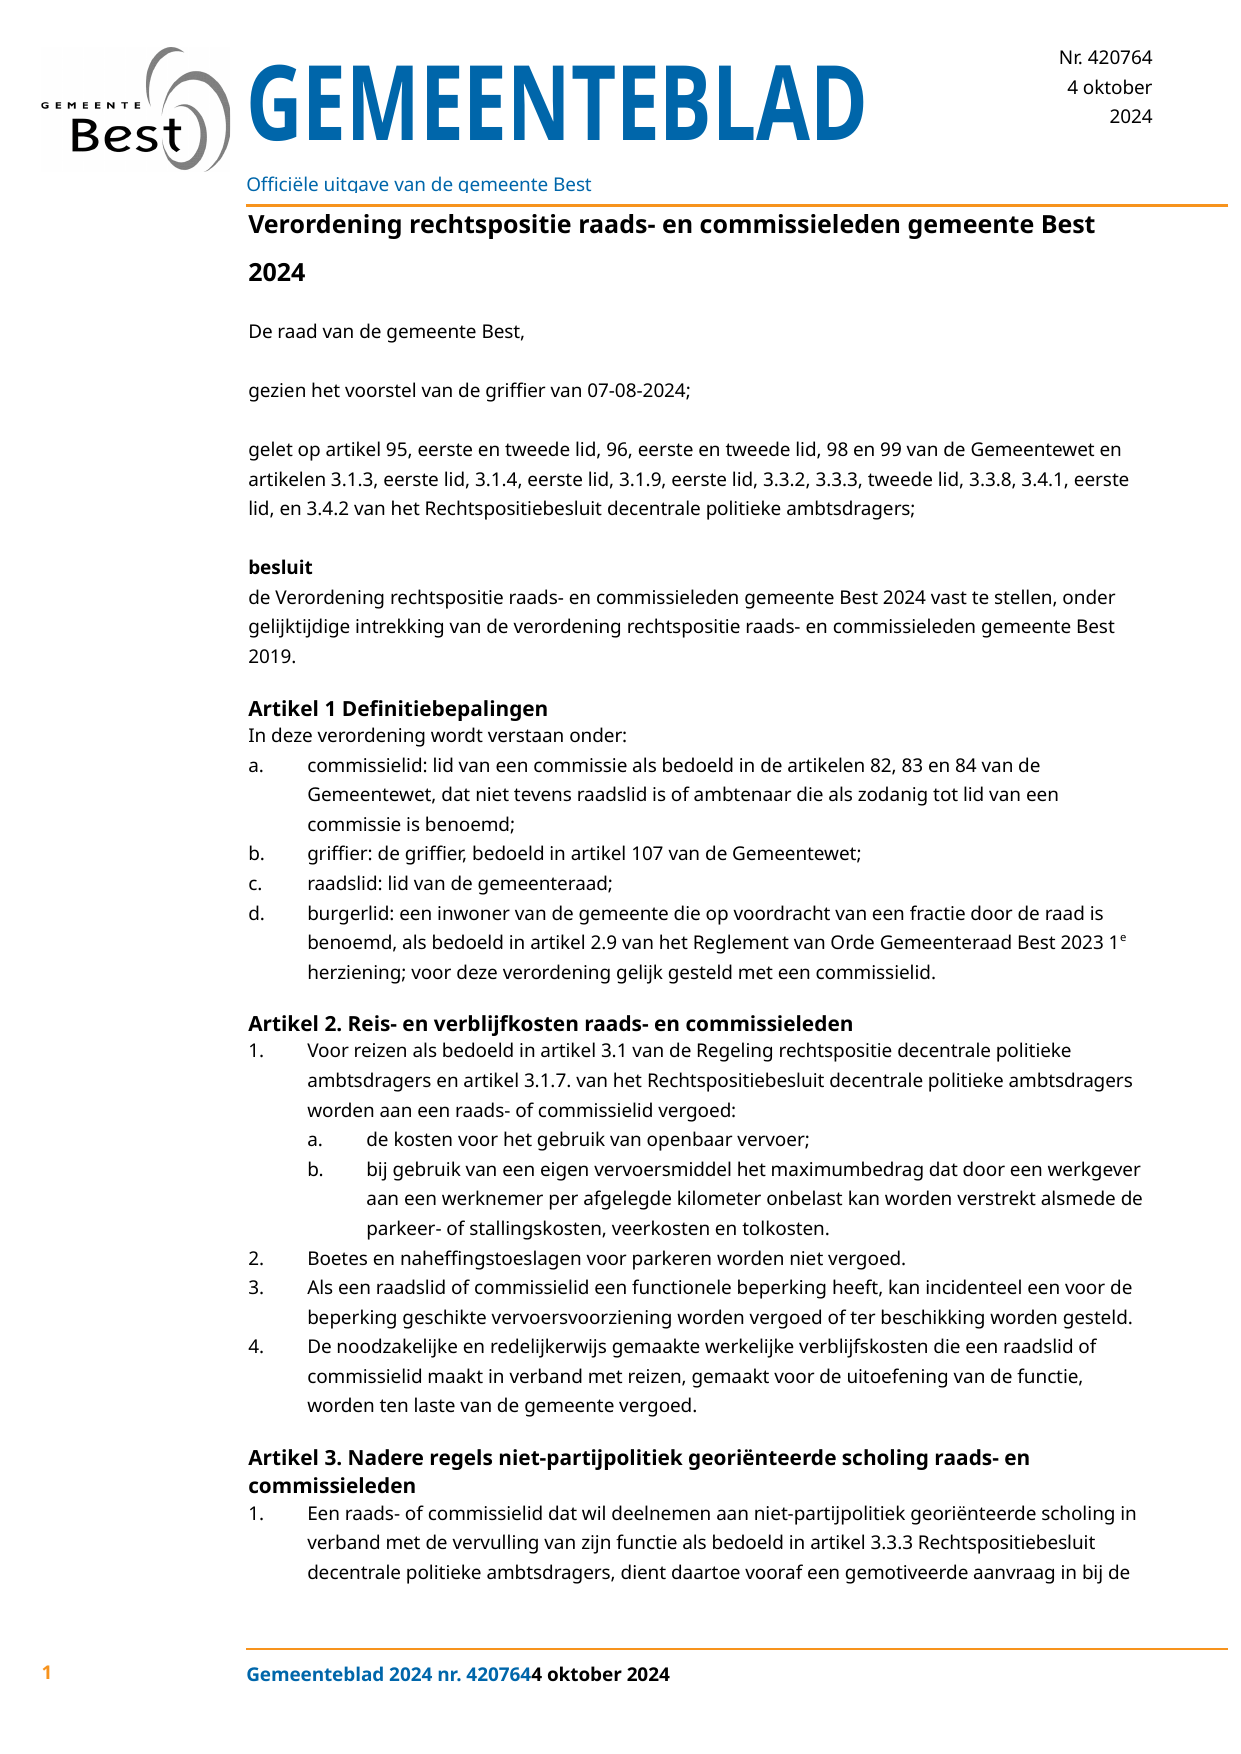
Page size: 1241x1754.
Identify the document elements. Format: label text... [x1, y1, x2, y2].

list commissielid: lid van een commissie als bedoeld in de artikelen 82, 83 en 84 van de Gemeentewet, dat niet tevens raadslid is of ambtenaar die als zodanig tot lid van een commissie is benoemd; [248, 752, 1152, 837]
list burgerlid: een inwoner van de gemeente die op voordracht van een fractie door de raad is benoemd, als bedoeld in artikel 2.9 van het Reglement van Orde Gemeenteraad Best 2023 1e herziening; voor deze verordening gelijk gesteld met een commissielid. [248, 900, 1152, 984]
list Een raads- of commissielid dat wil deelnemen aan niet-partijpolitiek georiënteerde scholing in verband met de vervulling van zijn functie als bedoeld in artikel 3.3.3 Rechtspositiebesluit decentrale politieke ambtsdragers, dient daartoe vooraf een gemotiveerde aanvraag in bij de [248, 1500, 1152, 1585]
text Artikel 2. Reis- en verblijfkosten raads- en commissieleden [248, 1009, 1152, 1038]
list Als een raadslid of commissielid een functionele beperking heeft, kan incidenteel een voor de beperking geschikte vervoersvoorziening worden vergoed of ter beschikking worden gesteld. [248, 1274, 1152, 1330]
text Verordening rechtspositie raads- en commissieleden gemeente Best 2024 [248, 207, 1152, 288]
list raadslid: lid van de gemeenteraad; [248, 870, 1152, 896]
text besluit [248, 554, 1152, 580]
text Artikel 3. Nadere regels niet-partijpolitiek georiënteerde scholing raads- en commissieleden [248, 1443, 1152, 1500]
text de Verordening rechtspositie raads- en commissieleden gemeente Best 2024 vast te stellen, onder gelijktijdige intrekking van de verordening rechtspositie raads- en commissieleden gemeente Best 2019. [248, 584, 1152, 669]
text In deze verordening wordt verstaan onder: [248, 722, 1152, 748]
list Voor reizen als bedoeld in artikel 3.1 van de Regeling rechtspositie decentrale politieke ambtsdragers en artikel 3.1.7. van het Rechtspositiebesluit decentrale politieke ambtsdragers worden aan een raads- of commissielid vergoed: [248, 1038, 1152, 1123]
text gezien het voorstel van de griffier van 07-08-2024; [248, 377, 1152, 403]
picture [41, 47, 231, 172]
text gelet op artikel 95, eerste en tweede lid, 96, eerste en tweede lid, 98 en 99 van de Gemeentewet en artikelen 3.1.3, eerste lid, 3.1.4, eerste lid, 3.1.9, eerste lid, 3.3.2, 3.3.3, tweede lid, 3.3.8, 3.4.1, eerste lid, en 3.4.2 van het Rechtspositiebesluit decentrale politieke ambtsdragers; [248, 436, 1152, 521]
list Boetes en naheffingstoeslagen voor parkeren worden niet vergoed. [248, 1245, 1152, 1271]
list de kosten voor het gebruik van openbaar vervoer; [307, 1126, 1152, 1152]
list De noodzakelijke en redelijkerwijs gemaakte werkelijke verblijfskosten die een raadslid of commissielid maakt in verband met reizen, gemaakt voor de uitoefening van de functie, worden ten laste van de gemeente vergoed. [248, 1333, 1152, 1418]
text De raad van de gemeente Best, [248, 318, 1152, 344]
list griffier: de griffier, bedoeld in artikel 107 van de Gemeentewet; [248, 841, 1152, 866]
list bij gebruik van een eigen vervoersmiddel het maximumbedrag dat door een werkgever aan een werknemer per afgelegde kilometer onbelast kan worden verstrekt alsmede de parkeer- of stallingskosten, veerkosten en tolkosten. [307, 1156, 1152, 1241]
text Artikel 1 Definitiebepalingen [248, 694, 1152, 722]
